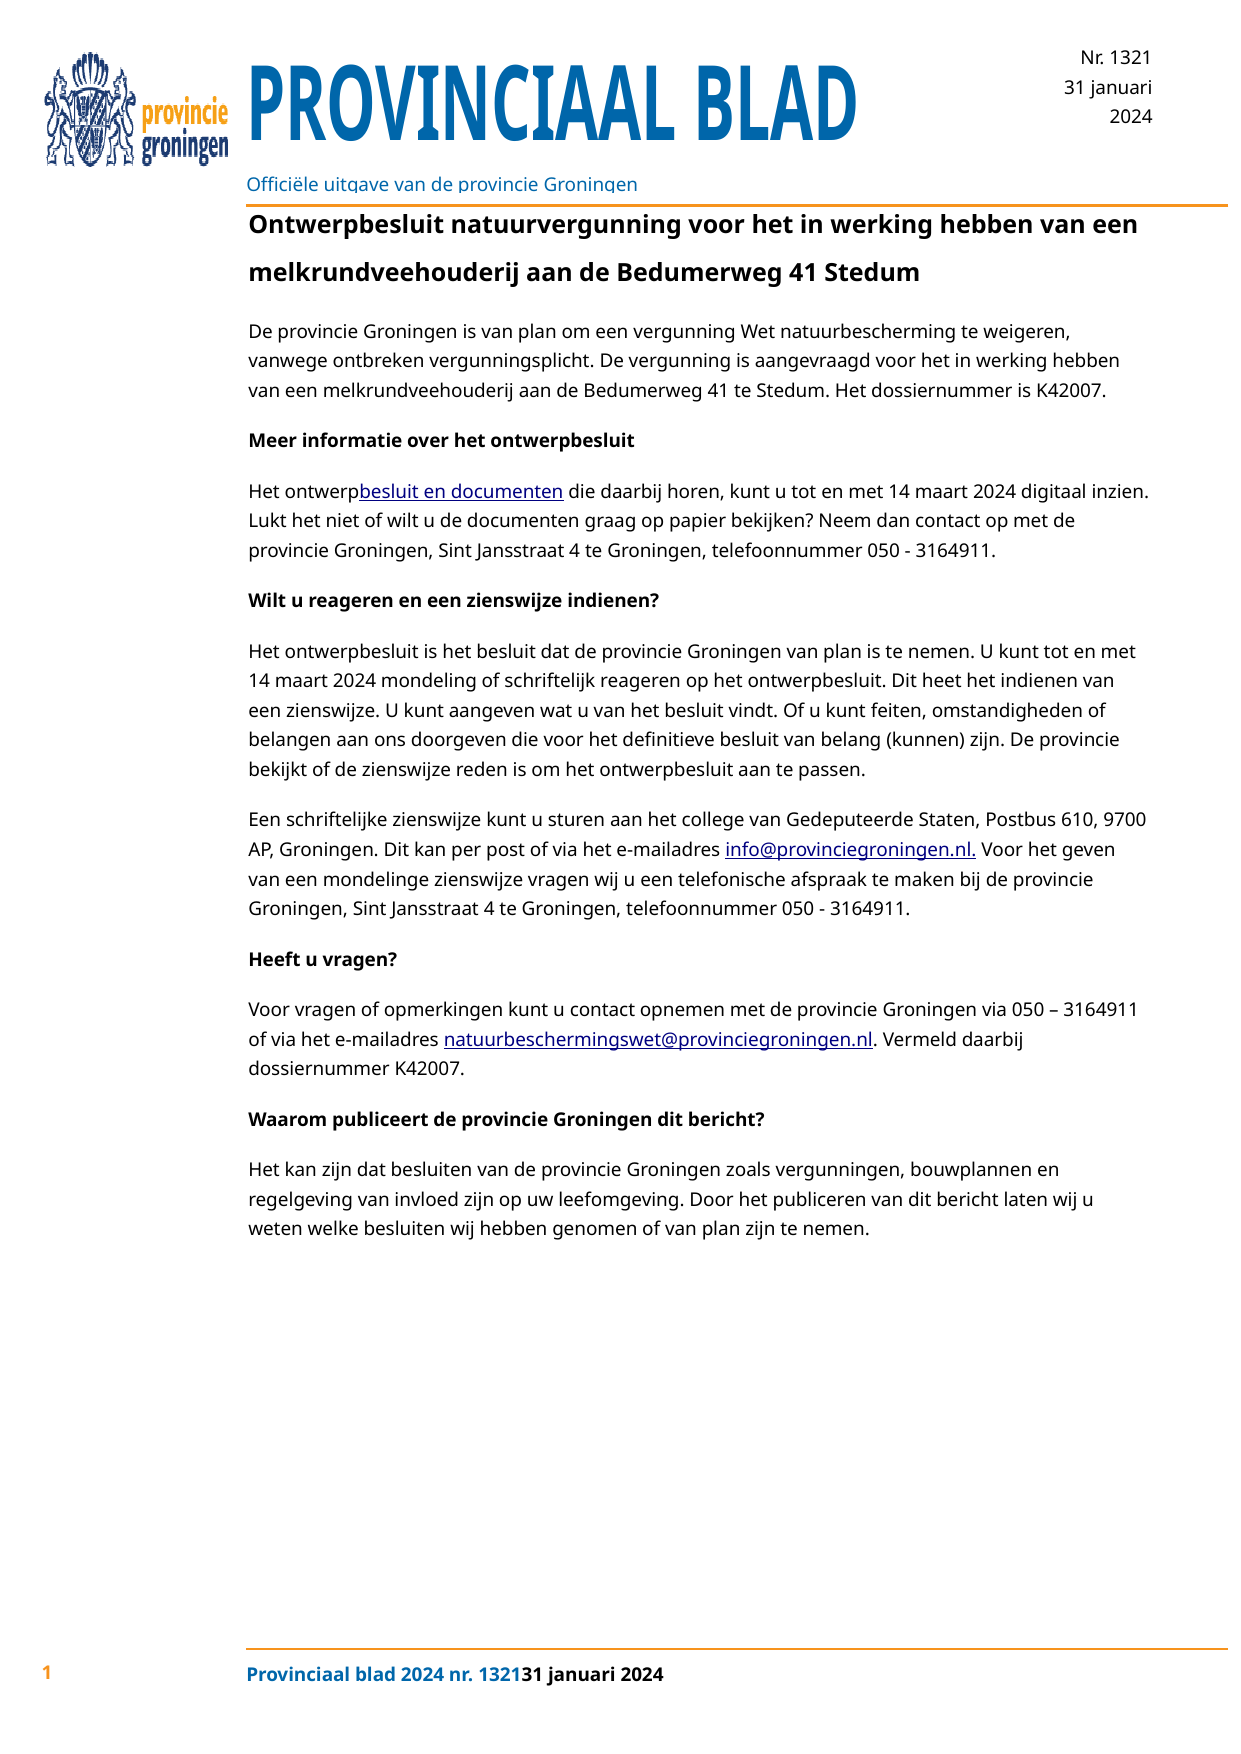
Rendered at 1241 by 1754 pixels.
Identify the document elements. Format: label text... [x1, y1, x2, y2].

text De provincie Groningen is van plan om een vergunning Wet natuurbescherming te weigeren, vanwege ontbreken vergunningsplicht. De vergunning is aangevraagd voor het in werking hebben van een melkrundveehouderij aan de Bedumerweg 41 te Stedum. Het dossiernummer is K42007. [248, 318, 1152, 403]
text Meer informatie over het ontwerpbesluit [248, 427, 1152, 453]
text Ontwerpbesluit natuurvergunning voor het in werking hebben van een melkrundveehouderij aan de Bedumerweg 41 Stedum [248, 207, 1152, 288]
text Een schriftelijke zienswijze kunt u sturen aan het college van Gedeputeerde Staten, Postbus 610, 9700 AP, Groningen. Dit kan per post of via het e-mailadres info@provinciegroningen.nl. Voor het geven van een mondelinge zienswijze vragen wij u een telefonische afspraak te maken bij de provincie Groningen, Sint Jansstraat 4 te Groningen, telefoonnummer 050 - 3164911. [248, 807, 1152, 921]
text Heeft u vragen? [248, 946, 1152, 972]
text Het kan zijn dat besluiten van de provincie Groningen zoals vergunningen, bouwplannen en regelgeving van invloed zijn op uw leefomgeving. Door het publiceren van dit bericht laten wij u weten welke besluiten wij hebben genomen of van plan zijn te nemen. [248, 1156, 1152, 1241]
text Voor vragen of opmerkingen kunt u contact opnemen met de provincie Groningen via 050 – 3164911 of via het e-mailadres natuurbeschermingswet@provinciegroningen.nl. Vermeld daarbij dossiernummer K42007. [248, 996, 1152, 1081]
text Het ontwerpbesluit en documenten die daarbij horen, kunt u tot en met 14 maart 2024 digitaal inzien. Lukt het niet of wilt u de documenten graag op papier bekijken? Neem dan contact op met de provincie Groningen, Sint Jansstraat 4 te Groningen, telefoonnummer 050 - 3164911. [248, 478, 1152, 563]
picture [41, 47, 231, 172]
text Wilt u reageren en een zienswijze indienen? [248, 587, 1152, 613]
text Het ontwerpbesluit is het besluit dat de provincie Groningen van plan is te nemen. U kunt tot en met 14 maart 2024 mondeling of schriftelijk reageren op het ontwerpbesluit. Dit heet het indienen van een zienswijze. U kunt aangeven wat u van het besluit vindt. Of u kunt feiten, omstandigheden of belangen aan ons doorgeven die voor het definitieve besluit van belang (kunnen) zijn. De provincie bekijkt of de zienswijze reden is om het ontwerpbesluit aan te passen. [248, 638, 1152, 782]
text Waarom publiceert de provincie Groningen dit bericht? [248, 1106, 1152, 1132]
